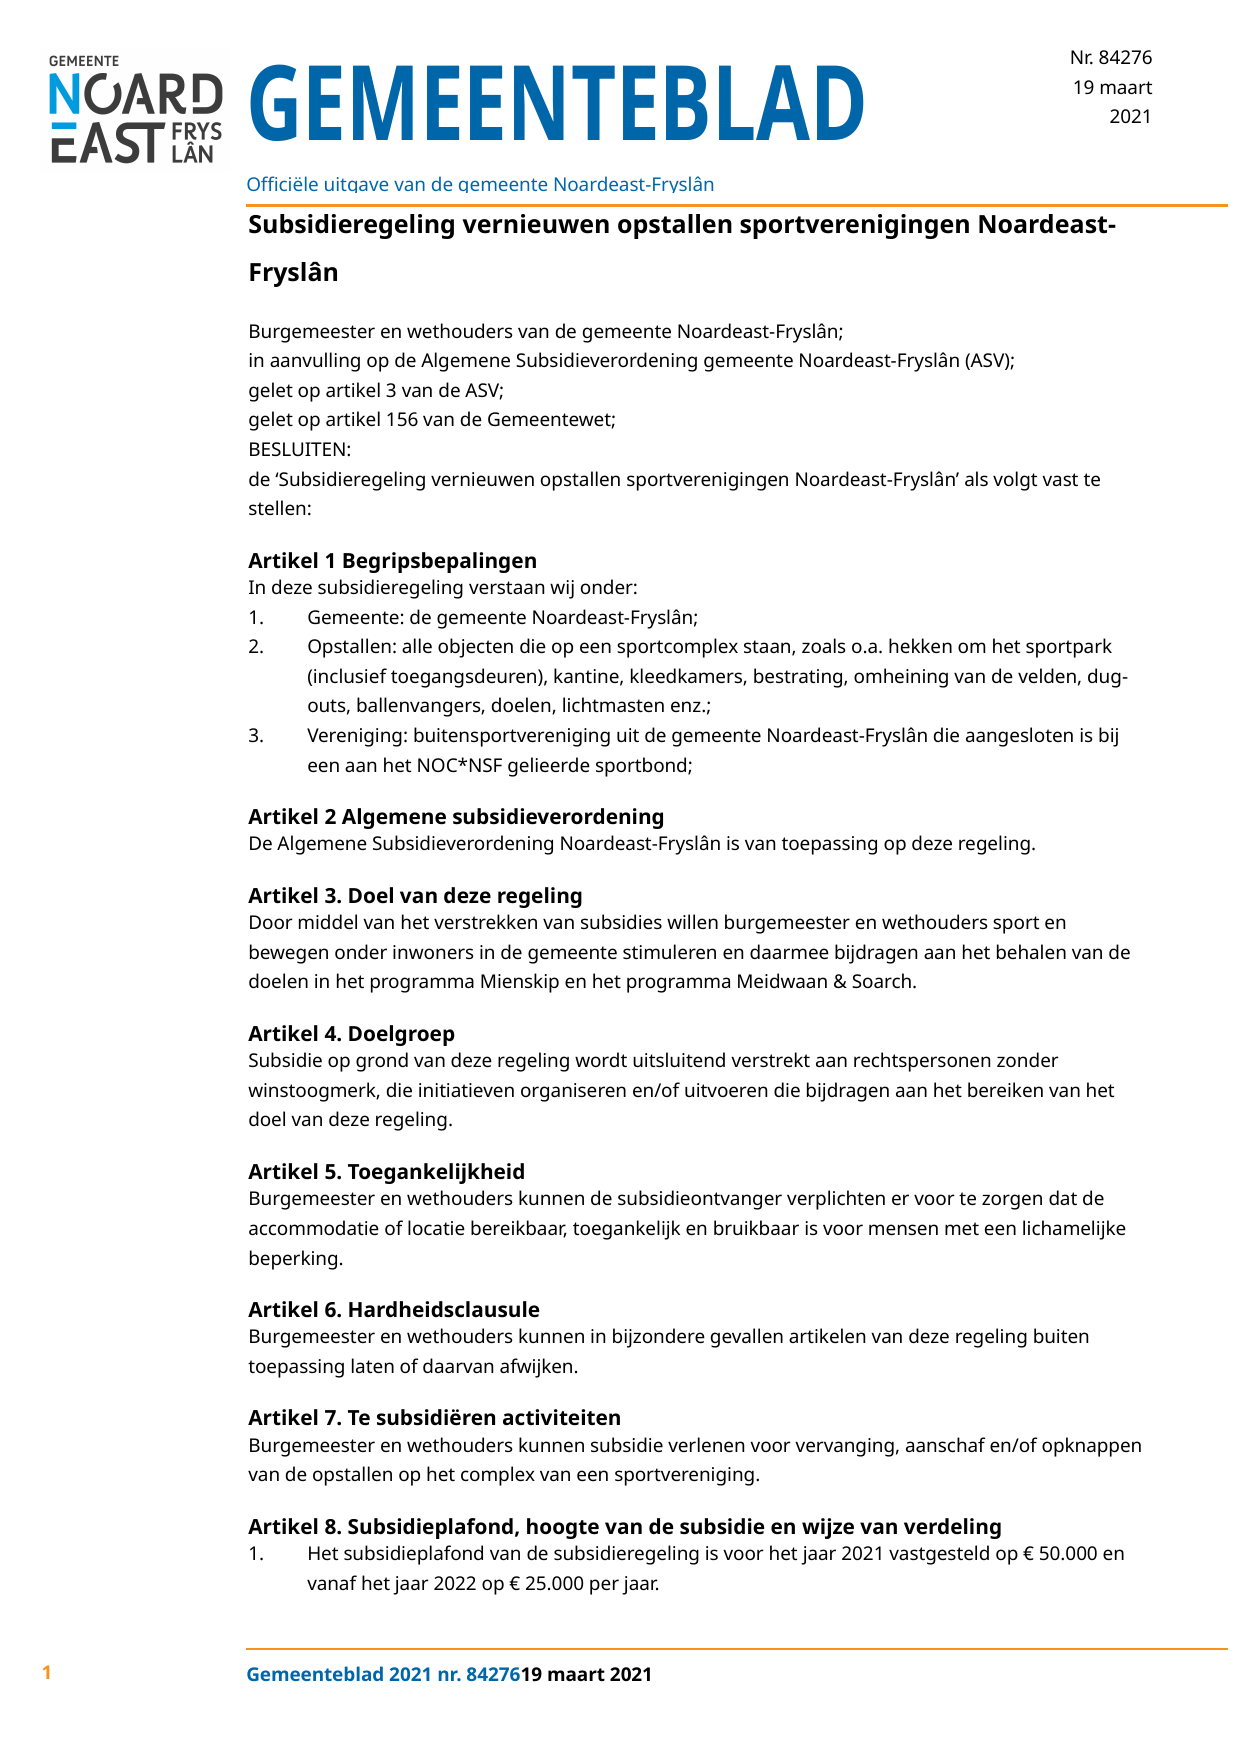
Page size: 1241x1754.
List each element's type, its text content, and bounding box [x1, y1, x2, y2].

list Opstallen: alle objecten die op een sportcomplex staan, zoals o.a. hekken om het sportpark (inclusief toegangsdeuren), kantine, kleedkamers, bestrating, omheining van de velden, dug-outs, ballenvangers, doelen, lichtmasten enz.; [248, 633, 1152, 718]
list Vereniging: buitensportvereniging uit de gemeente Noardeast-Fryslân die aangesloten is bij een aan het NOC*NSF gelieerde sportbond; [248, 722, 1152, 777]
text Artikel 6. Hardheidsclausule [248, 1295, 1152, 1323]
list Gemeente: de gemeente Noardeast-Fryslân; [248, 604, 1152, 629]
text Artikel 1 Begripsbepalingen [248, 546, 1152, 574]
text gelet op artikel 156 van de Gemeentewet; [248, 407, 1152, 432]
text Subsidie op grond van deze regeling wordt uitsluitend verstrekt aan rechtspersonen zonder winstoogmerk, die initiatieven organiseren en/of uitvoeren die bijdragen aan het bereiken van het doel van deze regeling. [248, 1047, 1152, 1132]
text Artikel 7. Te subsidiëren activiteiten [248, 1403, 1152, 1432]
text Door middel van het verstrekken van subsidies willen burgemeester en wethouders sport en bewegen onder inwoners in de gemeente stimuleren en daarmee bijdragen aan het behalen van de doelen in het programma Mienskip en het programma Meidwaan & Soarch. [248, 909, 1152, 994]
text Artikel 3. Doel van deze regeling [248, 881, 1152, 909]
text Burgemeester en wethouders kunnen de subsidieontvanger verplichten er voor te zorgen dat de accommodatie of locatie bereikbaar, toegankelijk en bruikbaar is voor mensen met een lichamelijke beperking. [248, 1186, 1152, 1270]
text Artikel 8. Subsidieplafond, hoogte van de subsidie en wijze van verdeling [248, 1512, 1152, 1540]
text gelet op artikel 3 van de ASV; [248, 377, 1152, 403]
text Burgemeester en wethouders van de gemeente Noardeast-Fryslân; [248, 318, 1152, 344]
text Artikel 2 Algemene subsidieverordening [248, 802, 1152, 831]
text BESLUITEN: [248, 436, 1152, 462]
text Subsidieregeling vernieuwen opstallen sportverenigingen Noardeast-Fryslân [248, 207, 1152, 288]
text Artikel 5. Toegankelijkheid [248, 1157, 1152, 1186]
list Het subsidieplafond van de subsidieregeling is voor het jaar 2021 vastgesteld op € 50.000 en vanaf het jaar 2022 op € 25.000 per jaar. [248, 1540, 1152, 1596]
picture [41, 47, 231, 172]
text Burgemeester en wethouders kunnen subsidie verlenen voor vervanging, aanschaf en/of opknappen van de opstallen op het complex van een sportvereniging. [248, 1432, 1152, 1487]
text Artikel 4. Doelgroep [248, 1019, 1152, 1047]
text Burgemeester en wethouders kunnen in bijzondere gevallen artikelen van deze regeling buiten toepassing laten of daarvan afwijken. [248, 1323, 1152, 1379]
text De Algemene Subsidieverordening Noardeast-Fryslân is van toepassing op deze regeling. [248, 831, 1152, 856]
text in aanvulling op de Algemene Subsidieverordening gemeente Noardeast-Fryslân (ASV); [248, 347, 1152, 373]
text In deze subsidieregeling verstaan wij onder: [248, 574, 1152, 600]
text de ‘Subsidieregeling vernieuwen opstallen sportverenigingen Noardeast-Fryslân’ als volgt vast te stellen: [248, 466, 1152, 521]
